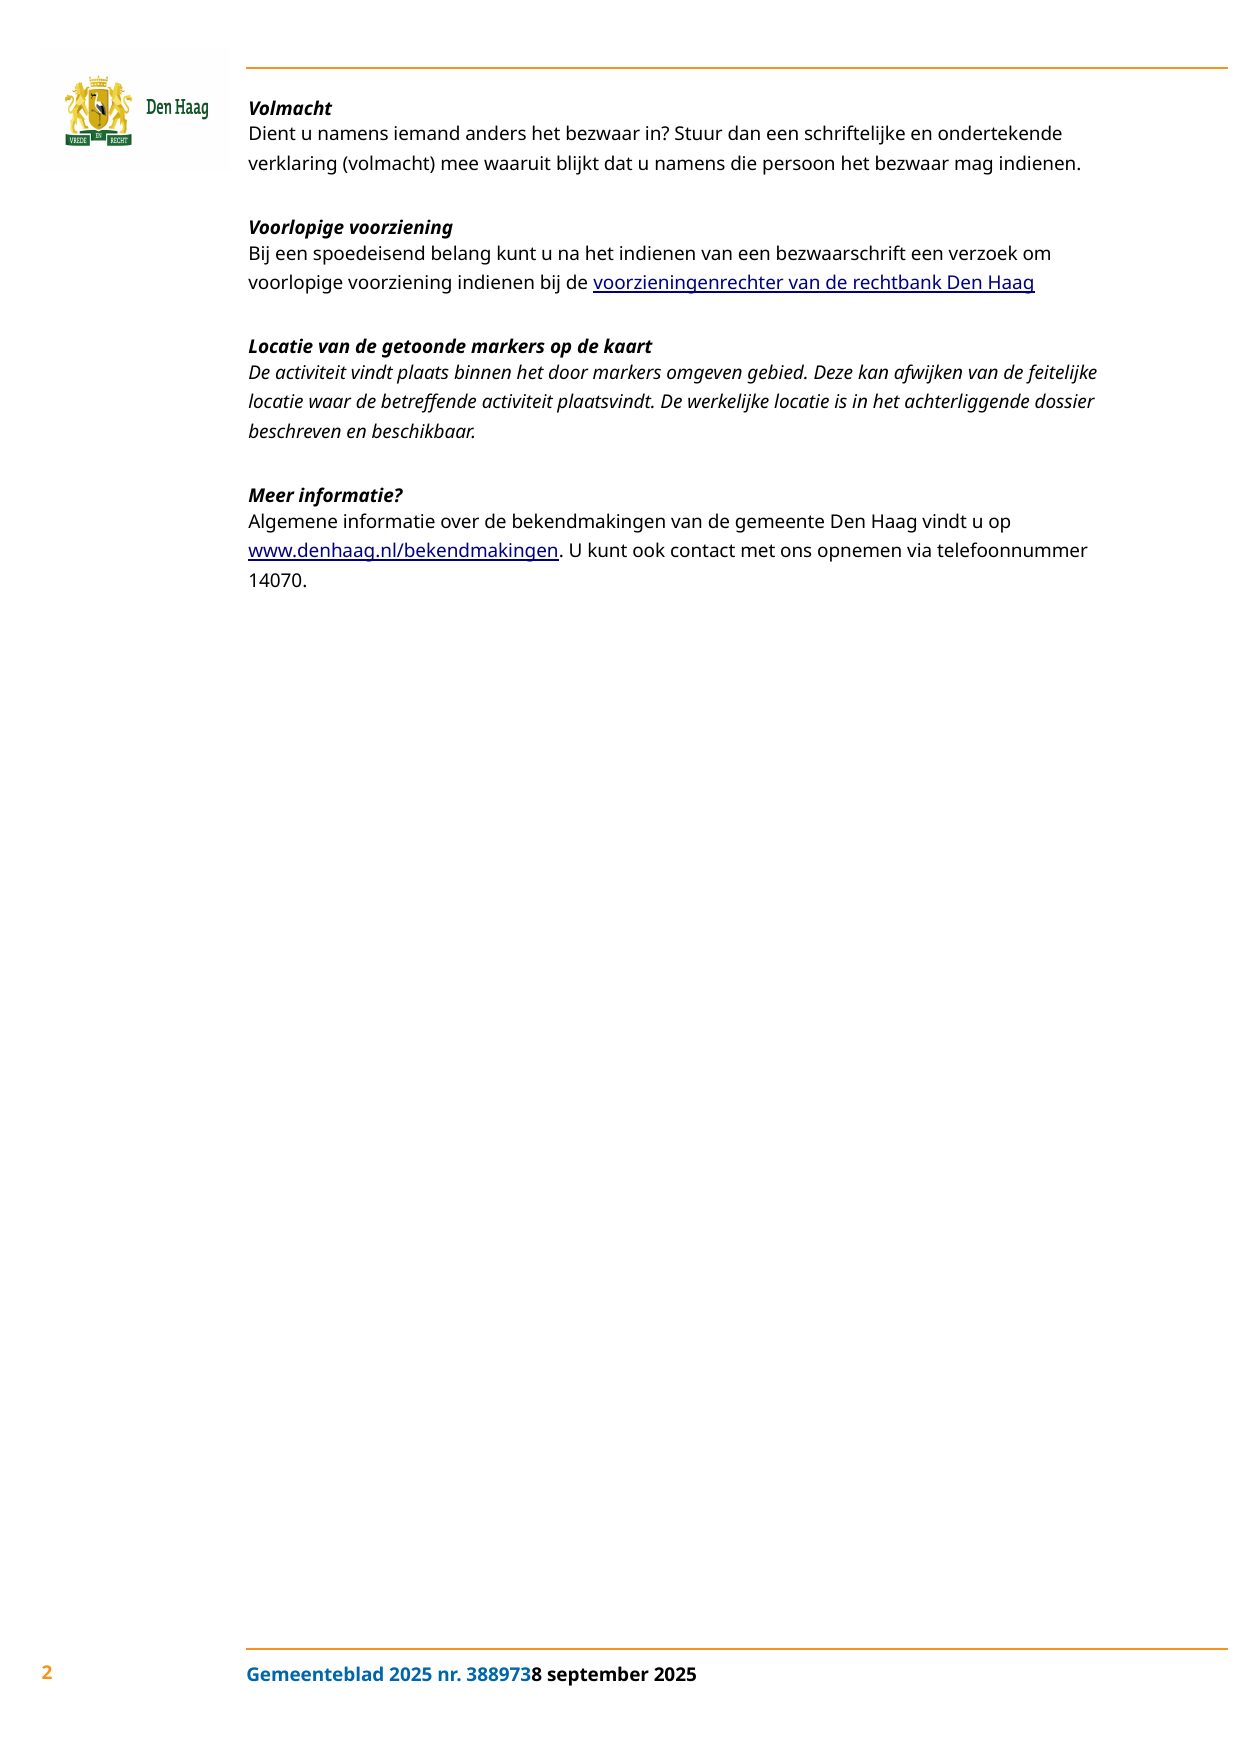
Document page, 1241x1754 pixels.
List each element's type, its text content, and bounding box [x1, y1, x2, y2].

text Volmacht [248, 95, 1152, 121]
picture [41, 47, 231, 172]
text Dient u namens iemand anders het bezwaar in? Stuur dan een schriftelijke en ondertekende verklaring (volmacht) mee waaruit blijkt dat u namens die persoon het bezwaar mag indienen. [248, 121, 1152, 176]
text De activiteit vindt plaats binnen het door markers omgeven gebied. Deze kan afwijken van de feitelijke locatie waar de betreffende activiteit plaatsvindt. De werkelijke locatie is in het achterliggende dossier beschreven en beschikbaar. [248, 359, 1152, 444]
text Bij een spoedeisend belang kunt u na het indienen van een bezwaarschrift een verzoek om voorlopige voorziening indienen bij de voorzieningenrechter van de rechtbank Den Haag [248, 240, 1152, 295]
text Voorlopige voorziening [248, 214, 1152, 240]
text Locatie van de getoonde markers op de kaart [248, 333, 1152, 359]
text Meer informatie? [248, 482, 1152, 508]
text Algemene informatie over de bekendmakingen van de gemeente Den Haag vindt u op www.denhaag.nl/bekendmakingen. U kunt ook contact met ons opnemen via telefoonnummer 14070. [248, 508, 1152, 593]
